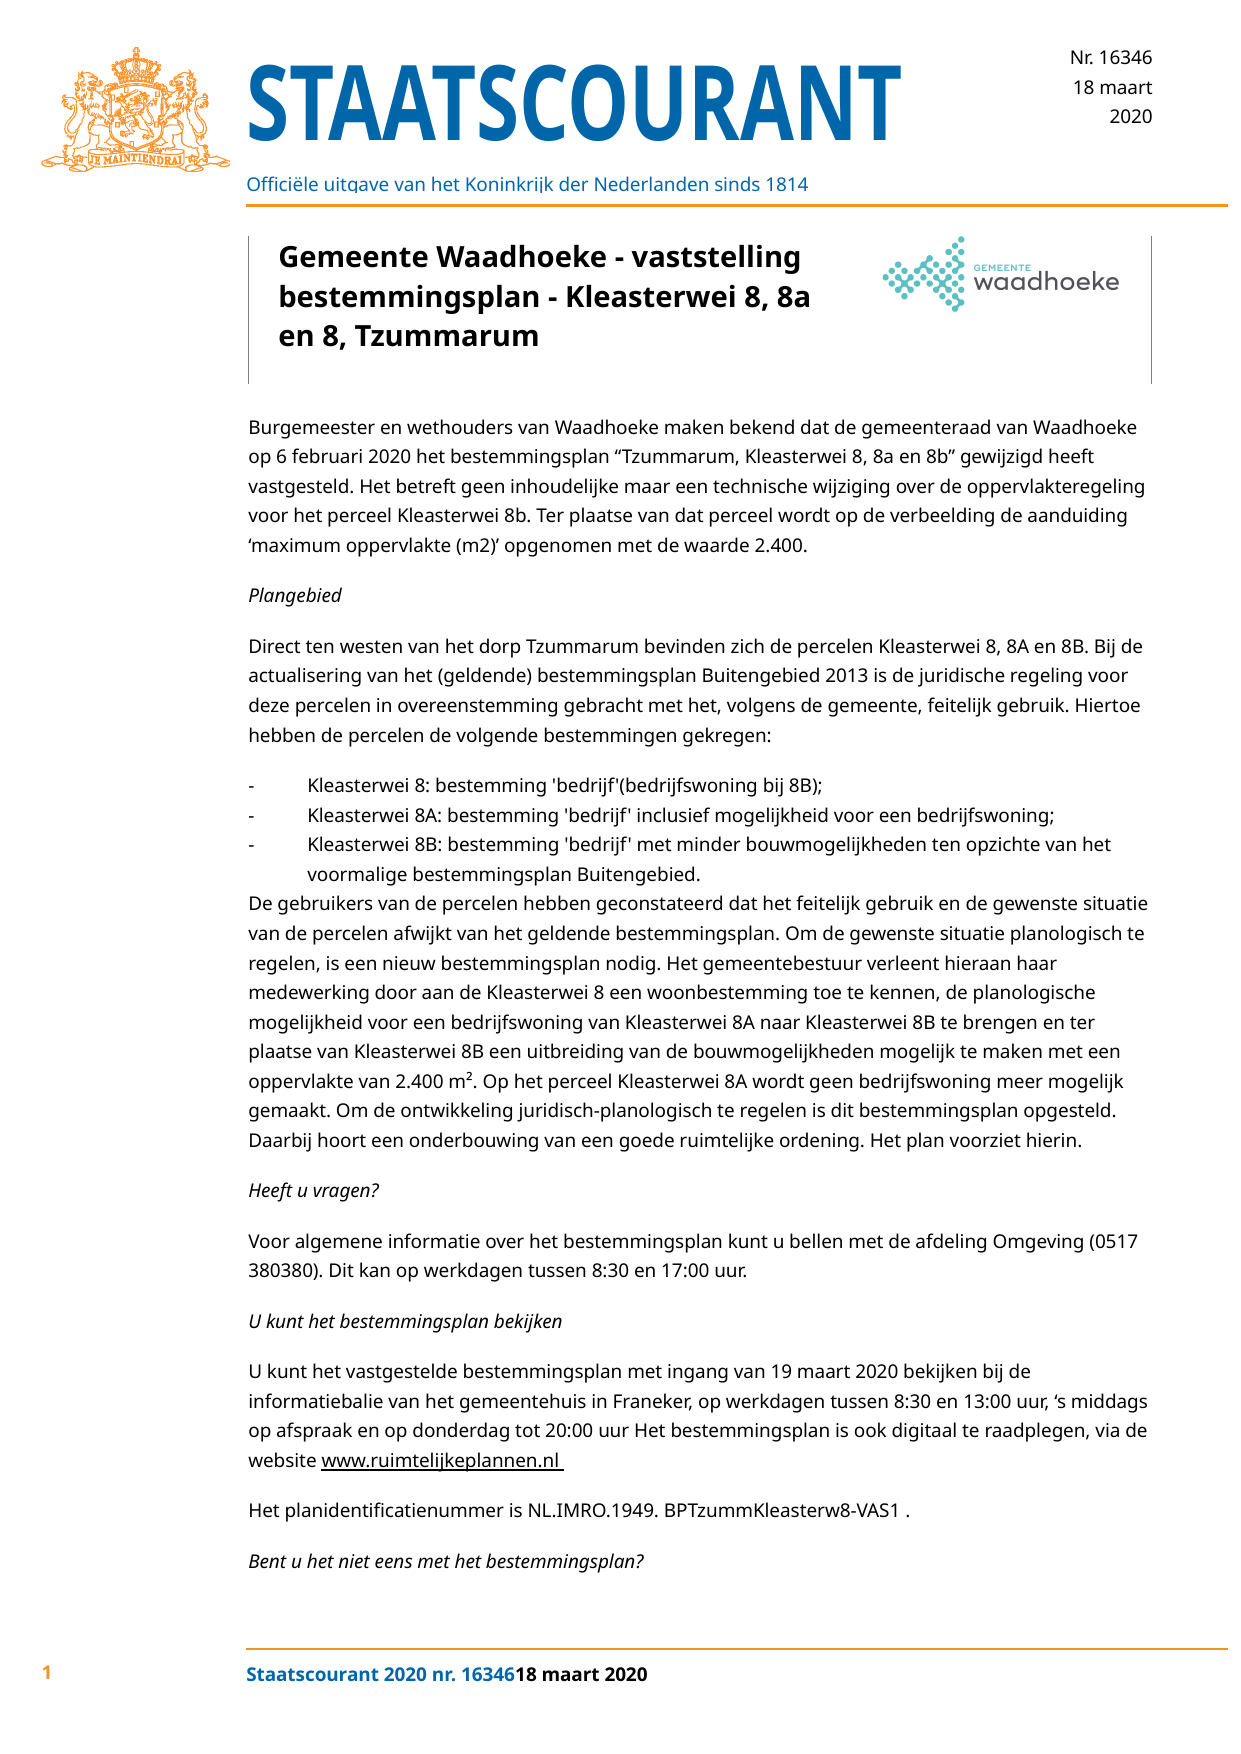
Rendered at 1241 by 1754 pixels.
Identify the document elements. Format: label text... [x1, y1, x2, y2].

text Heeft u vragen? [248, 1178, 1152, 1203]
text Bent u het niet eens met het bestemmingsplan? [248, 1548, 1152, 1574]
picture [41, 47, 231, 172]
text De gebruikers van de percelen hebben geconstateerd dat het feitelijk gebruik en de gewenste situatie van de percelen afwijkt van het geldende bestemmingsplan. Om de gewenste situatie planologisch te regelen, is een nieuw bestemmingsplan nodig. Het gemeentebestuur verleent hieraan haar medewerking door aan de Kleasterwei 8 een woonbestemming toe te kennen, de planologische mogelijkheid voor een bedrijfswoning van Kleasterwei 8A naar Kleasterwei 8B te brengen en ter plaatse van Kleasterwei 8B een uitbreiding van de bouwmogelijkheden mogelijk te maken met een oppervlakte van 2.400 m². Op het perceel Kleasterwei 8A wordt geen bedrijfswoning meer mogelijk gemaakt. Om de ontwikkeling juridisch-planologisch te regelen is dit bestemmingsplan opgesteld. Daarbij hoort een onderbouwing van een goede ruimtelijke ordening. Het plan voorziet hierin. [248, 891, 1152, 1153]
text Voor algemene informatie over het bestemmingsplan kunt u bellen met de afdeling Omgeving (0517 380380). Dit kan op werkdagen tussen 8:30 en 17:00 uur. [248, 1228, 1152, 1283]
text U kunt het vastgestelde bestemmingsplan met ingang van 19 maart 2020 bekijken bij de informatiebalie van het gemeentehuis in Franeker, op werkdagen tussen 8:30 en 13:00 uur, ‘s middags op afspraak en op donderdag tot 20:00 uur Het bestemmingsplan is ook digitaal te raadplegen, via de website www.ruimtelijkeplannen.nl [248, 1358, 1152, 1473]
text Plangebied [248, 583, 1152, 608]
list Kleasterwei 8B: bestemming 'bedrijf' met minder bouwmogelijkheden ten opzichte van het voormalige bestemmingsplan Buitengebied. [248, 831, 1152, 887]
text Direct ten westen van het dorp Tzummarum bevinden zich de percelen Kleasterwei 8, 8A en 8B. Bij de actualisering van het (geldende) bestemmingsplan Buitengebied 2013 is de juridische regeling voor deze percelen in overeenstemming gebracht met het, volgens de gemeente, feitelijk gebruik. Hiertoe hebben de percelen de volgende bestemmingen gekregen: [248, 633, 1152, 748]
table_header Gemeente Waadhoeke - vaststelling bestemmingsplan - Kleasterwei 8, 8a en 8, Tzummarum [249, 236, 850, 384]
text Burgemeester en wethouders van Waadhoeke maken bekend dat de gemeenteraad van Waadhoeke op 6 februari 2020 het bestemmingsplan “Tzummarum, Kleasterwei 8, 8a en 8b” gewijzigd heeft vastgesteld. Het betreft geen inhoudelijke maar een technische wijziging over de oppervlakteregeling voor het perceel Kleasterwei 8b. Ter plaatse van dat perceel wordt op de verbeelding de aanduiding ‘maximum oppervlakte (m2)’ opgenomen met de waarde 2.400. [248, 414, 1152, 558]
list Kleasterwei 8A: bestemming 'bedrijf' inclusief mogelijkheid voor een bedrijfswoning; [248, 802, 1152, 828]
table_header [850, 236, 1151, 384]
text U kunt het bestemmingsplan bekijken [248, 1308, 1152, 1334]
list Kleasterwei 8: bestemming 'bedrijf'(bedrijfswoning bij 8B); [248, 772, 1152, 798]
picture [882, 236, 1119, 312]
text Het planidentificatienummer is NL.IMRO.1949. BPTzummKleasterw8-VAS1 . [248, 1498, 1152, 1523]
